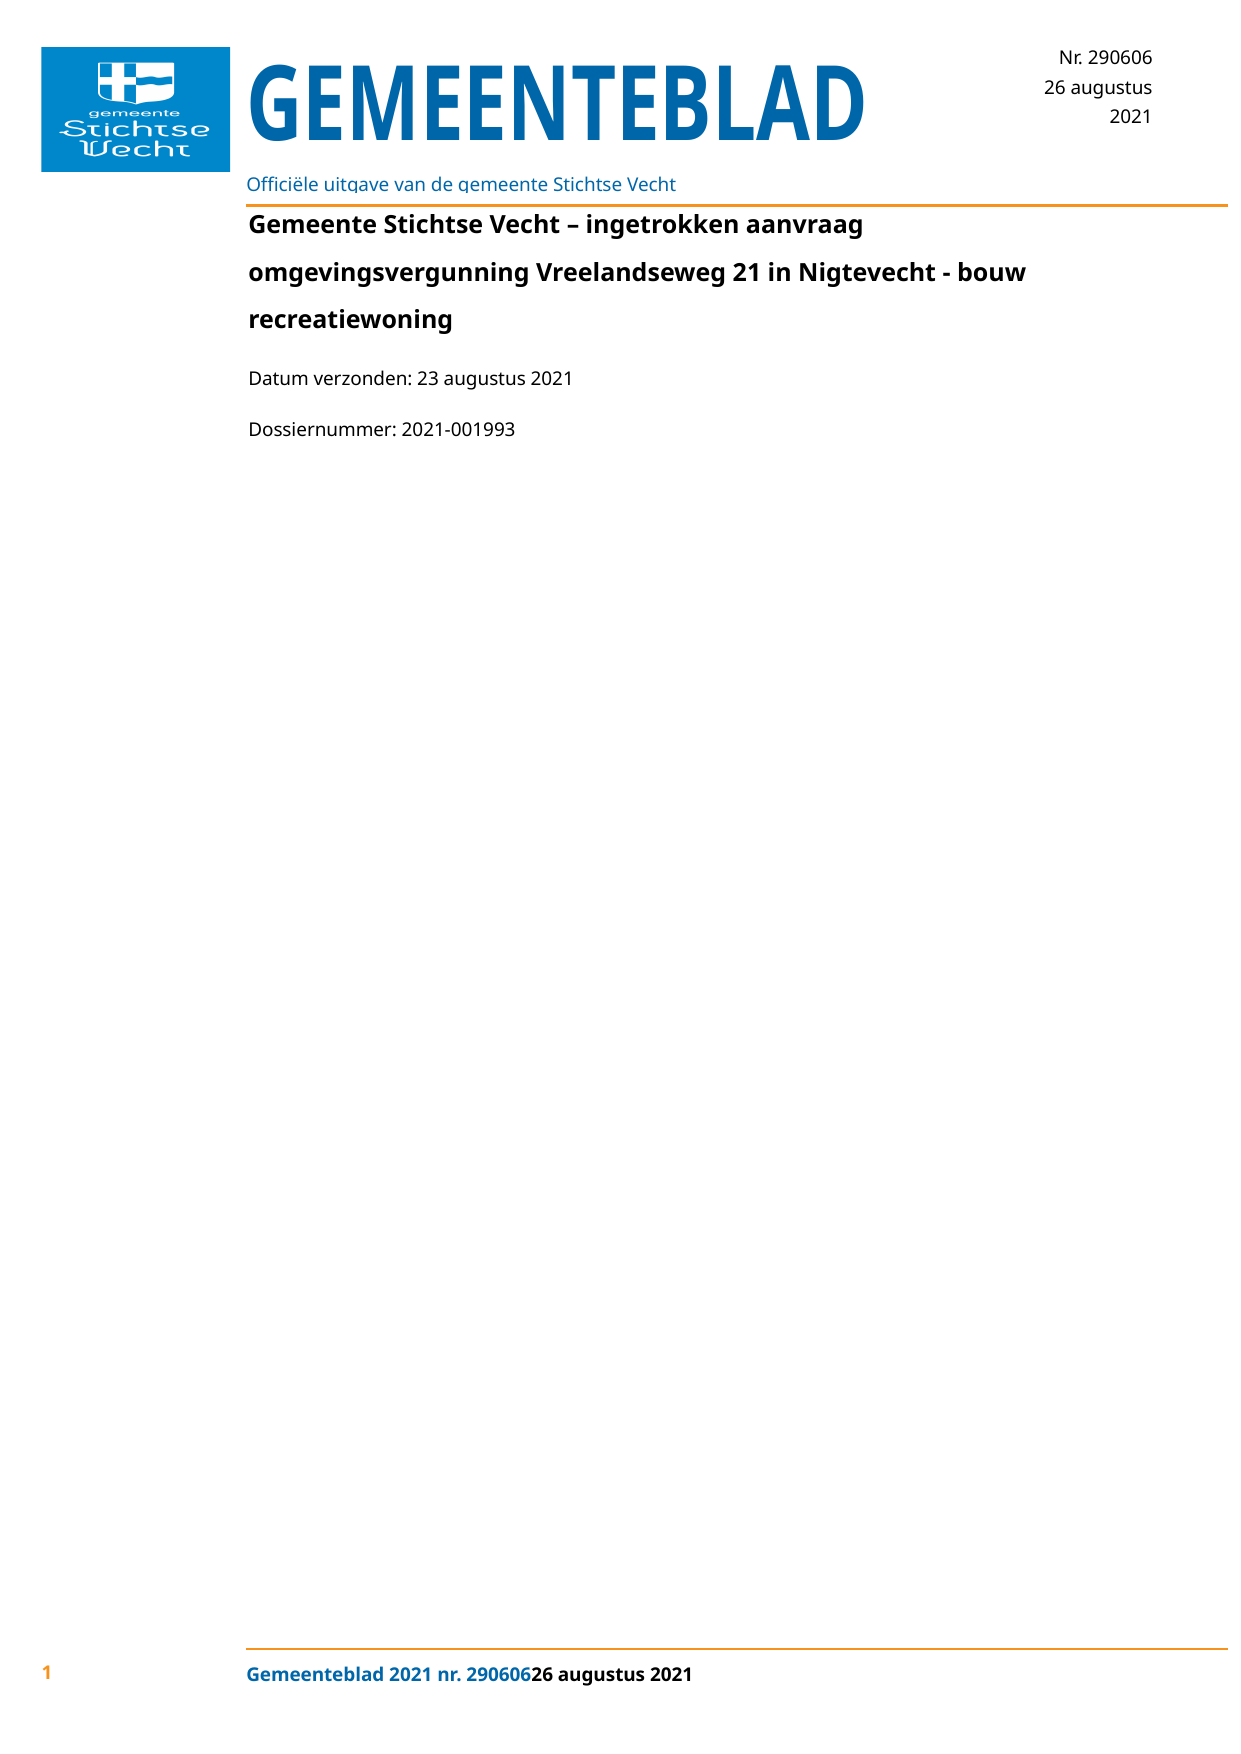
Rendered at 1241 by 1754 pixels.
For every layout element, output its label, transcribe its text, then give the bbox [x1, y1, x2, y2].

picture [99, 63, 135, 101]
text Dossiernummer: 2021-001993 [248, 416, 1152, 442]
text Datum verzonden: 23 augustus 2021 [248, 366, 1152, 391]
picture [137, 63, 174, 103]
text Gemeente Stichtse Vecht – ingetrokken aanvraag omgevingsvergunning Vreelandseweg 21 in Nigtevecht - bouw recreatiewoning [248, 207, 1152, 336]
